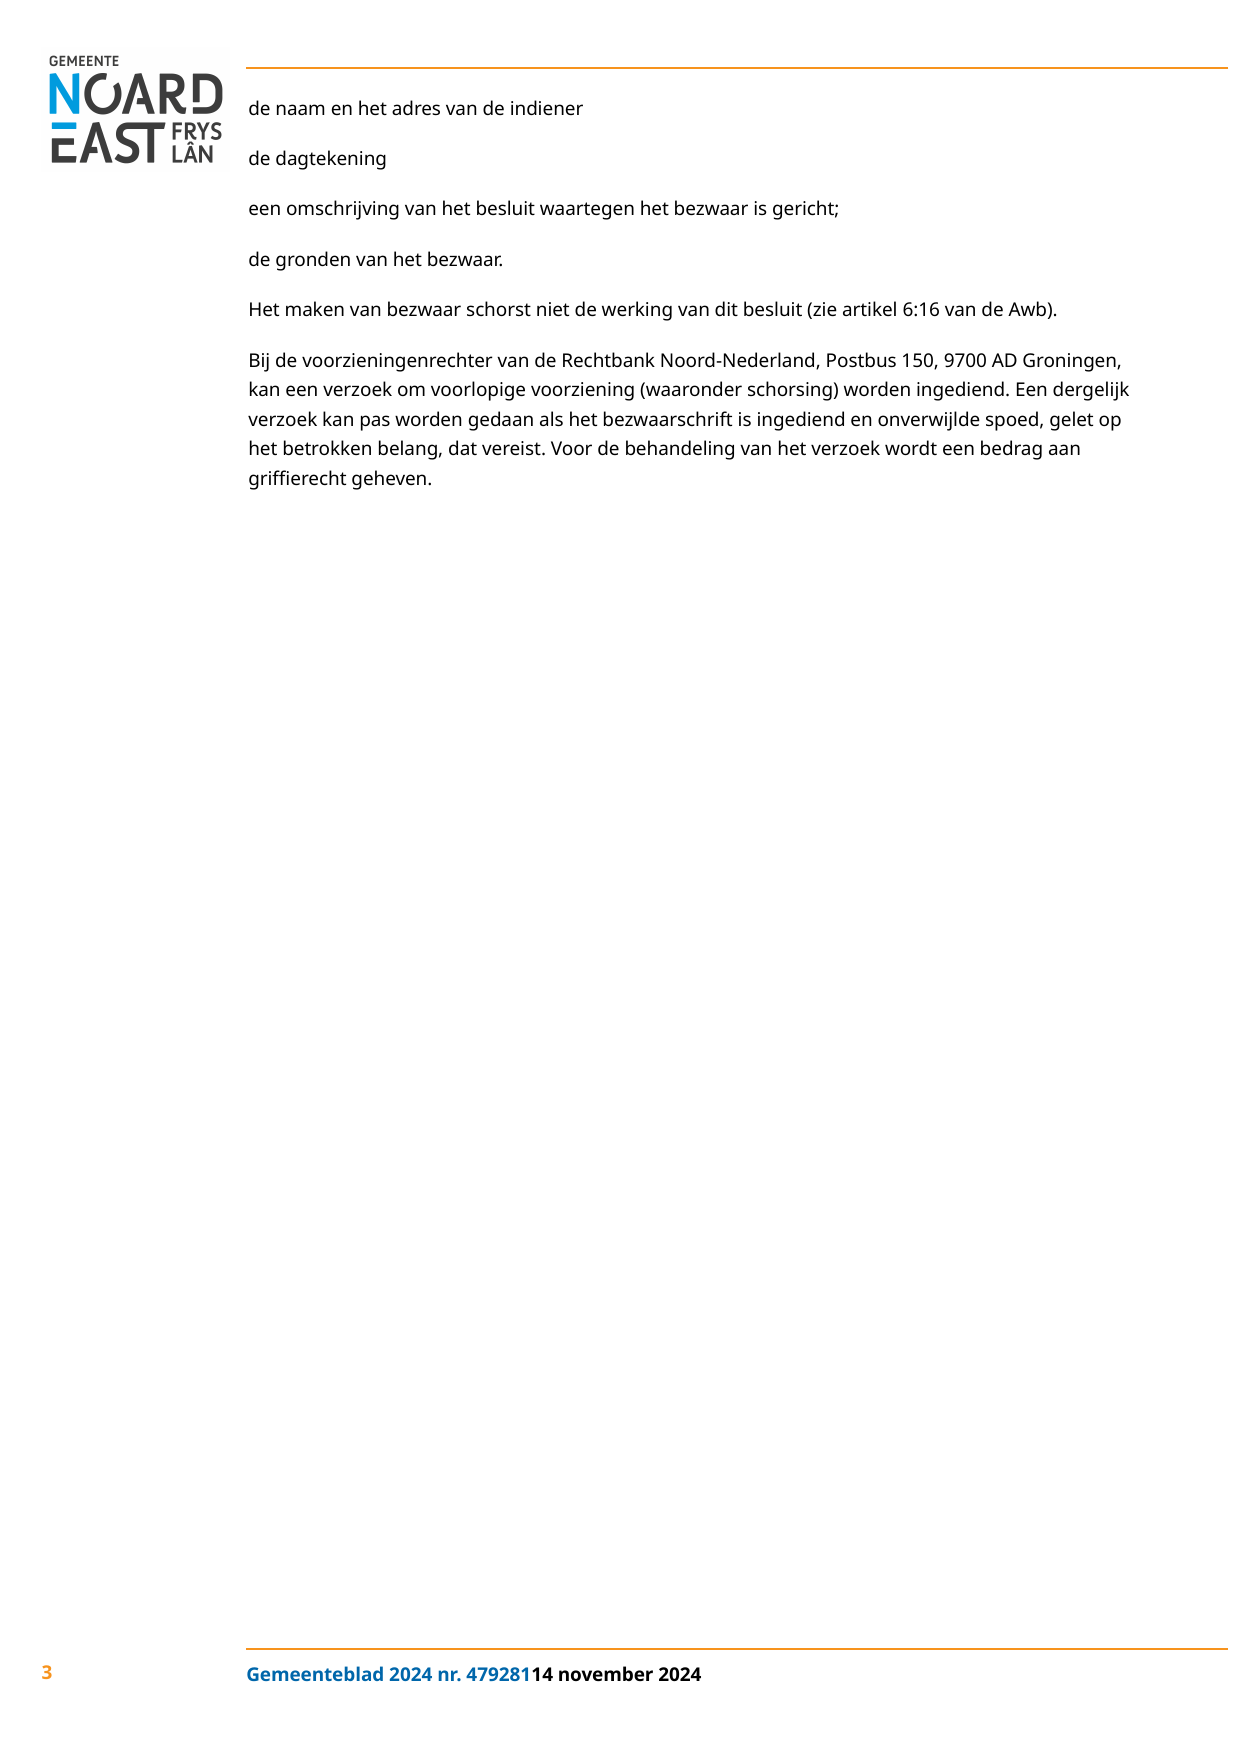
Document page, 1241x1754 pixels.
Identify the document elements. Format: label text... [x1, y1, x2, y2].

text de gronden van het bezwaar. [248, 246, 1152, 272]
text Bij de voorzieningenrechter van de Rechtbank Noord-Nederland, Postbus 150, 9700 AD Groningen, kan een verzoek om voorlopige voorziening (waaronder schorsing) worden ingediend. Een dergelijk verzoek kan pas worden gedaan als het bezwaarschrift is ingediend en onverwijlde spoed, gelet op het betrokken belang, dat vereist. Voor de behandeling van het verzoek wordt een bedrag aan griffierecht geheven. [248, 347, 1152, 491]
text Het maken van bezwaar schorst niet de werking van dit besluit (zie artikel 6:16 van de Awb). [248, 296, 1152, 322]
text de naam en het adres van de indiener [248, 95, 1152, 121]
picture [41, 47, 231, 172]
text een omschrijving van het besluit waartegen het bezwaar is gericht; [248, 196, 1152, 221]
text de dagtekening [248, 145, 1152, 171]
